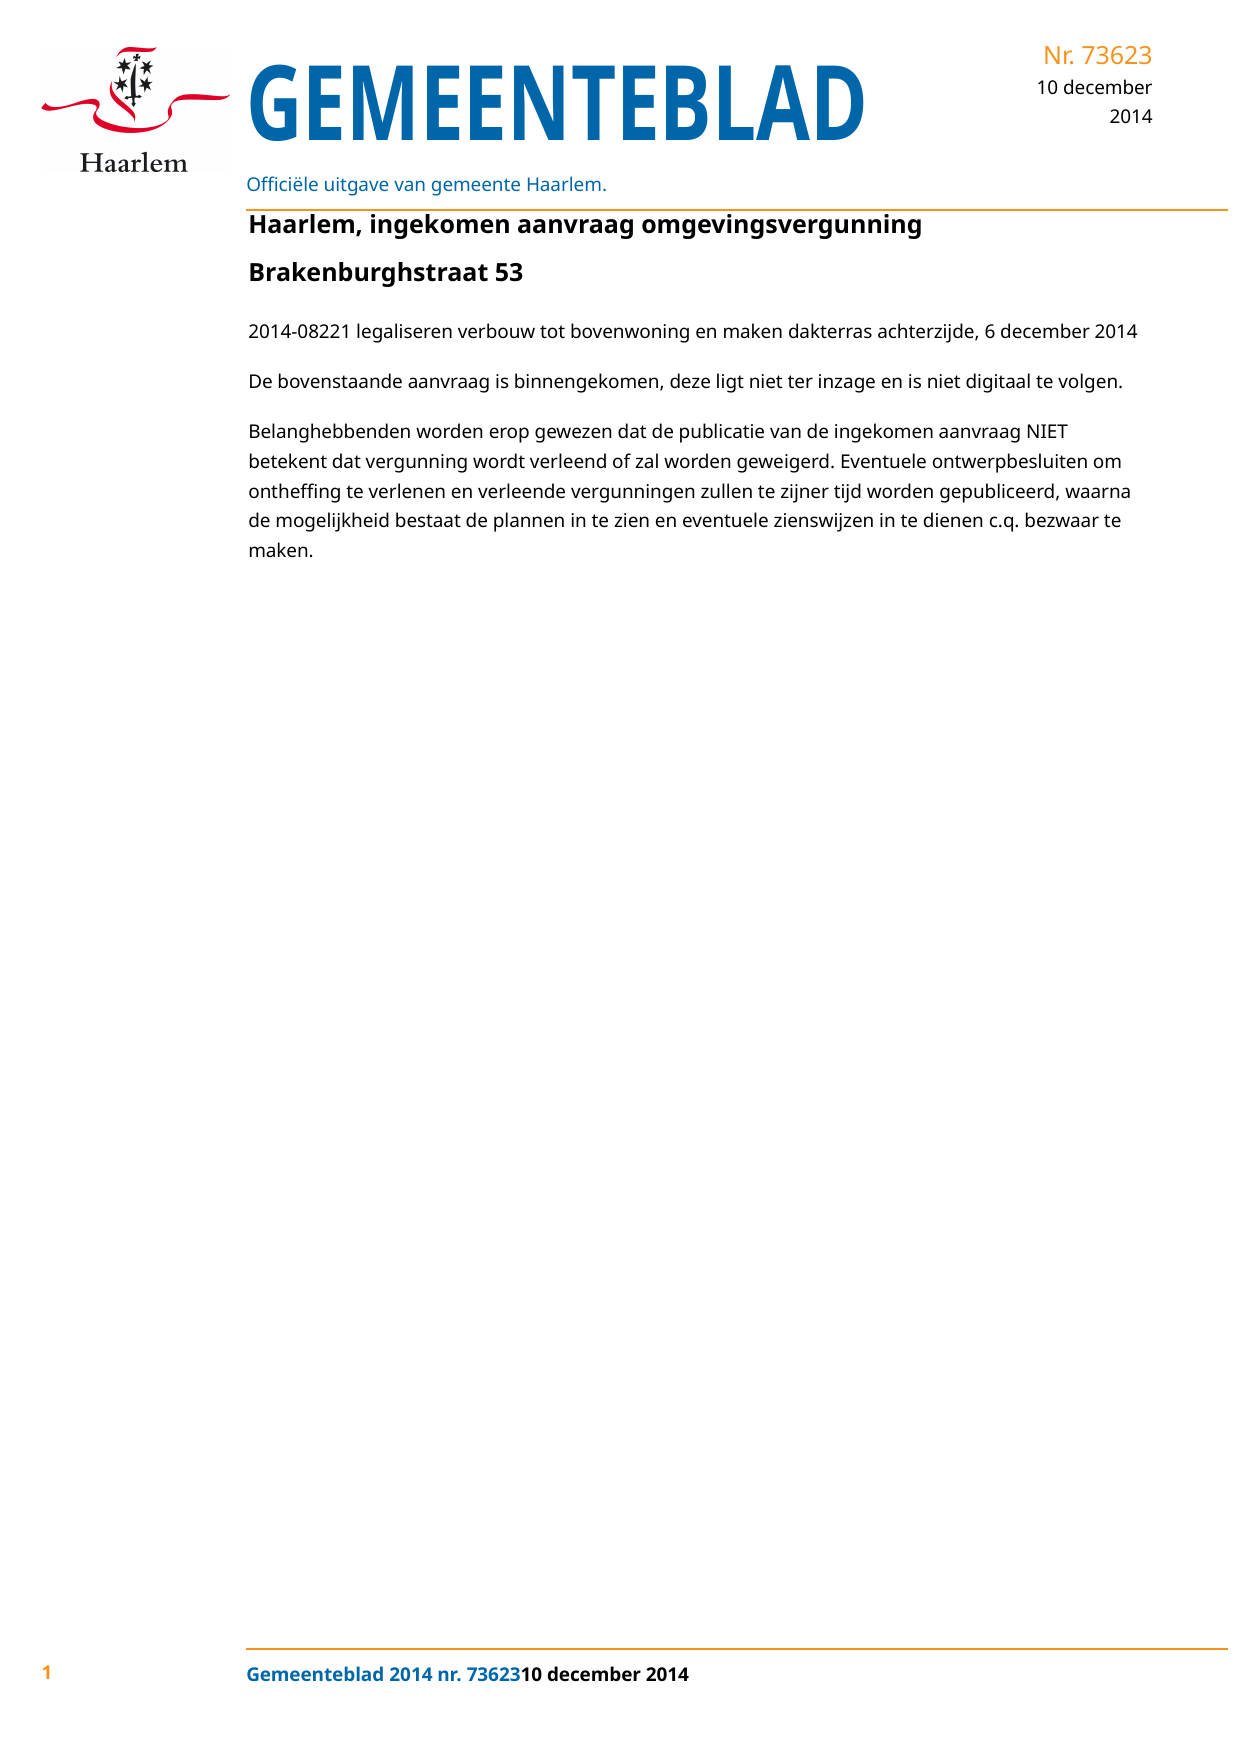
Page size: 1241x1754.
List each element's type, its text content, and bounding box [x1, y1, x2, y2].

text De bovenstaande aanvraag is binnengekomen, deze ligt niet ter inzage en is niet digitaal te volgen. [248, 368, 1152, 394]
text Haarlem, ingekomen aanvraag omgevingsvergunning Brakenburghstraat 53 [248, 211, 1152, 288]
picture [41, 47, 231, 172]
text Belanghebbenden worden erop gewezen dat de publicatie van de ingekomen aanvraag NIET betekent dat vergunning wordt verleend of zal worden geweigerd. Eventuele ontwerpbesluiten om ontheffing te verlenen en verleende vergunningen zullen te zijner tijd worden gepubliceerd, waarna de mogelijkheid bestaat de plannen in te zien en eventuele zienswijzen in te dienen c.q. bezwaar te maken. [248, 419, 1152, 563]
text 2014-08221 legaliseren verbouw tot bovenwoning en maken dakterras achterzijde, 6 december 2014 [248, 318, 1152, 344]
